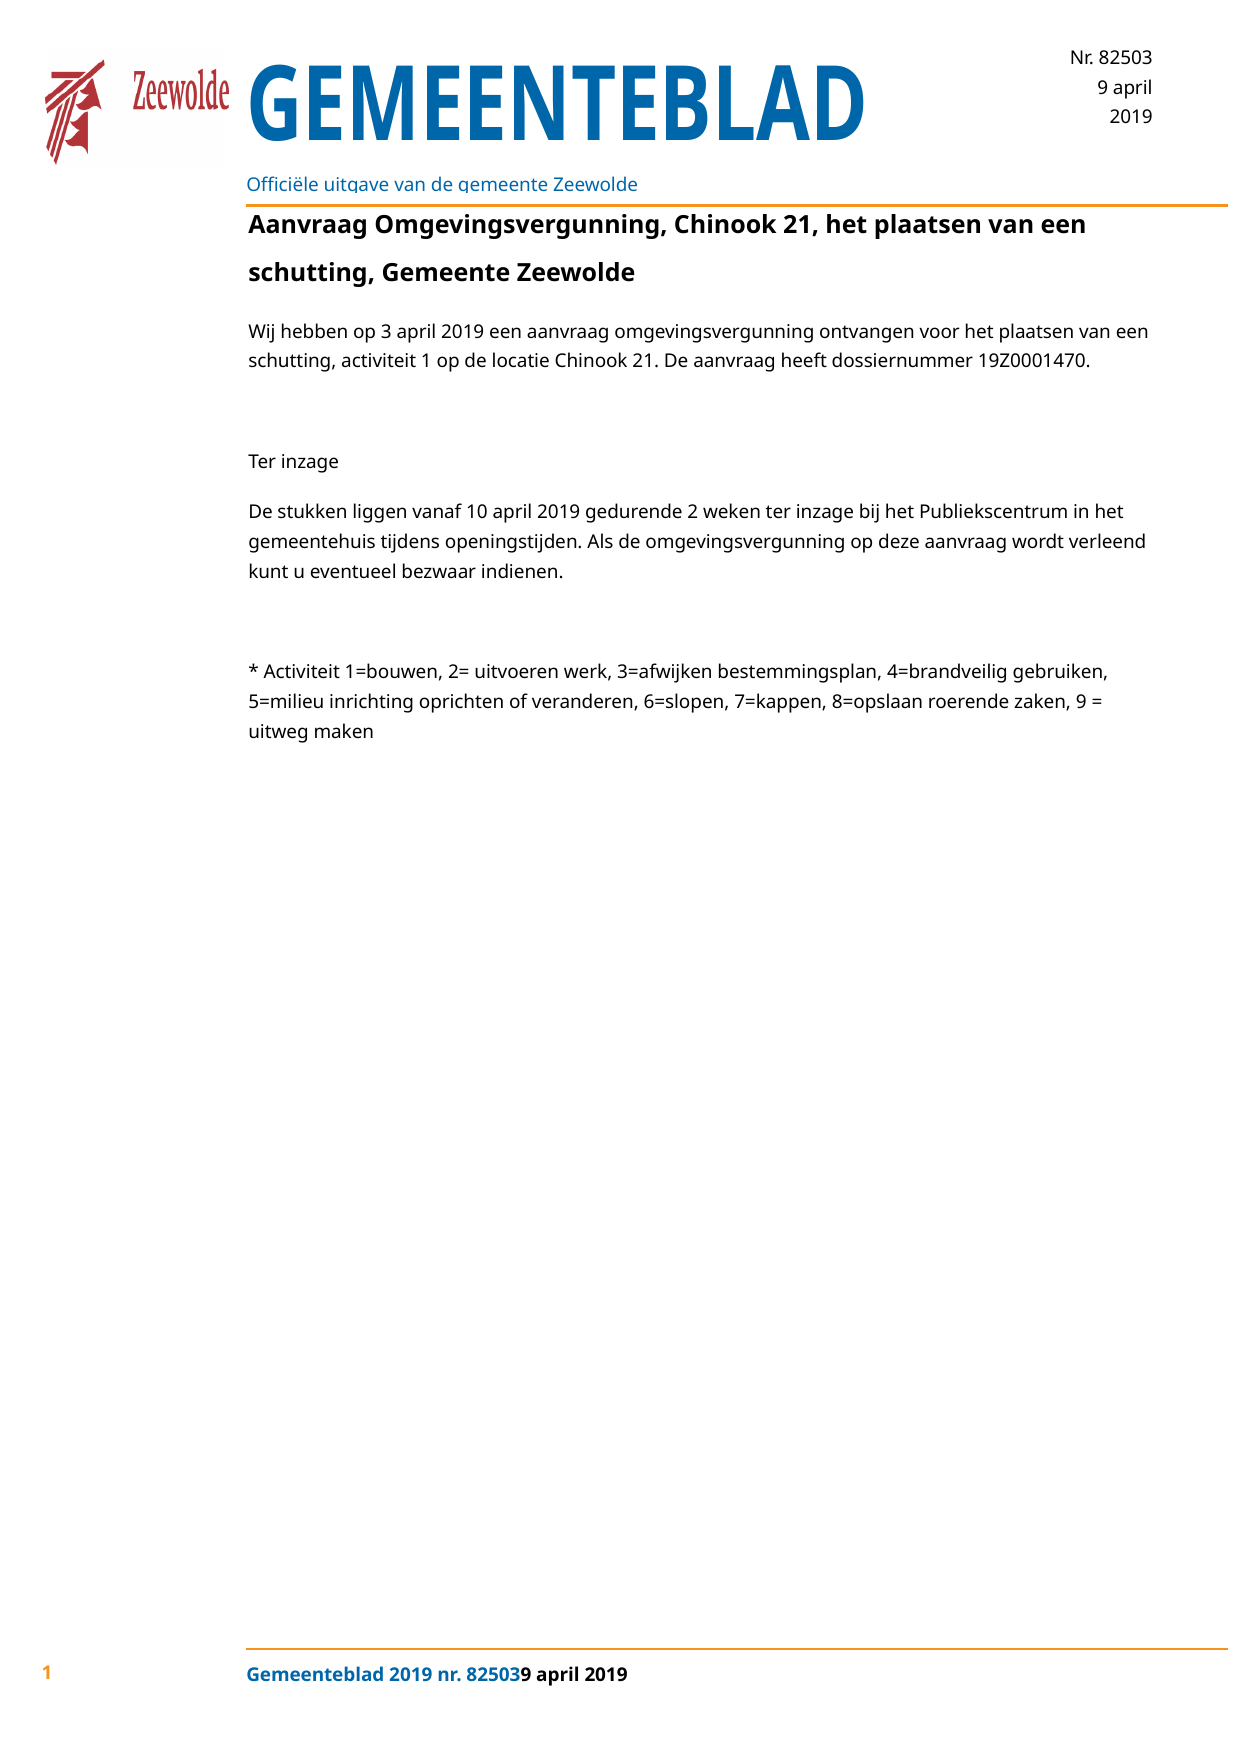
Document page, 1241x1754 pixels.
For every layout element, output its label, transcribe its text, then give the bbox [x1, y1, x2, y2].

text Aanvraag Omgevingsvergunning, Chinook 21, het plaatsen van een schutting, Gemeente Zeewolde [248, 207, 1152, 288]
text Wij hebben op 3 april 2019 een aanvraag omgevingsvergunning ontvangen voor het plaatsen van een schutting, activiteit 1 op de locatie Chinook 21. De aanvraag heeft dossiernummer 19Z0001470. [248, 318, 1152, 373]
text * Activiteit 1=bouwen, 2= uitvoeren werk, 3=afwijken bestemmingsplan, 4=brandveilig gebruiken, 5=milieu inrichting oprichten of veranderen, 6=slopen, 7=kappen, 8=opslaan roerende zaken, 9 = uitweg maken [248, 659, 1152, 744]
text De stukken liggen vanaf 10 april 2019 gedurende 2 weken ter inzage bij het Publiekscentrum in het gemeentehuis tijdens openingstijden. Als de omgevingsvergunning op deze aanvraag wordt verleend kunt u eventueel bezwaar indienen. [248, 499, 1152, 584]
picture [41, 47, 231, 172]
text Ter inzage [248, 448, 1152, 474]
